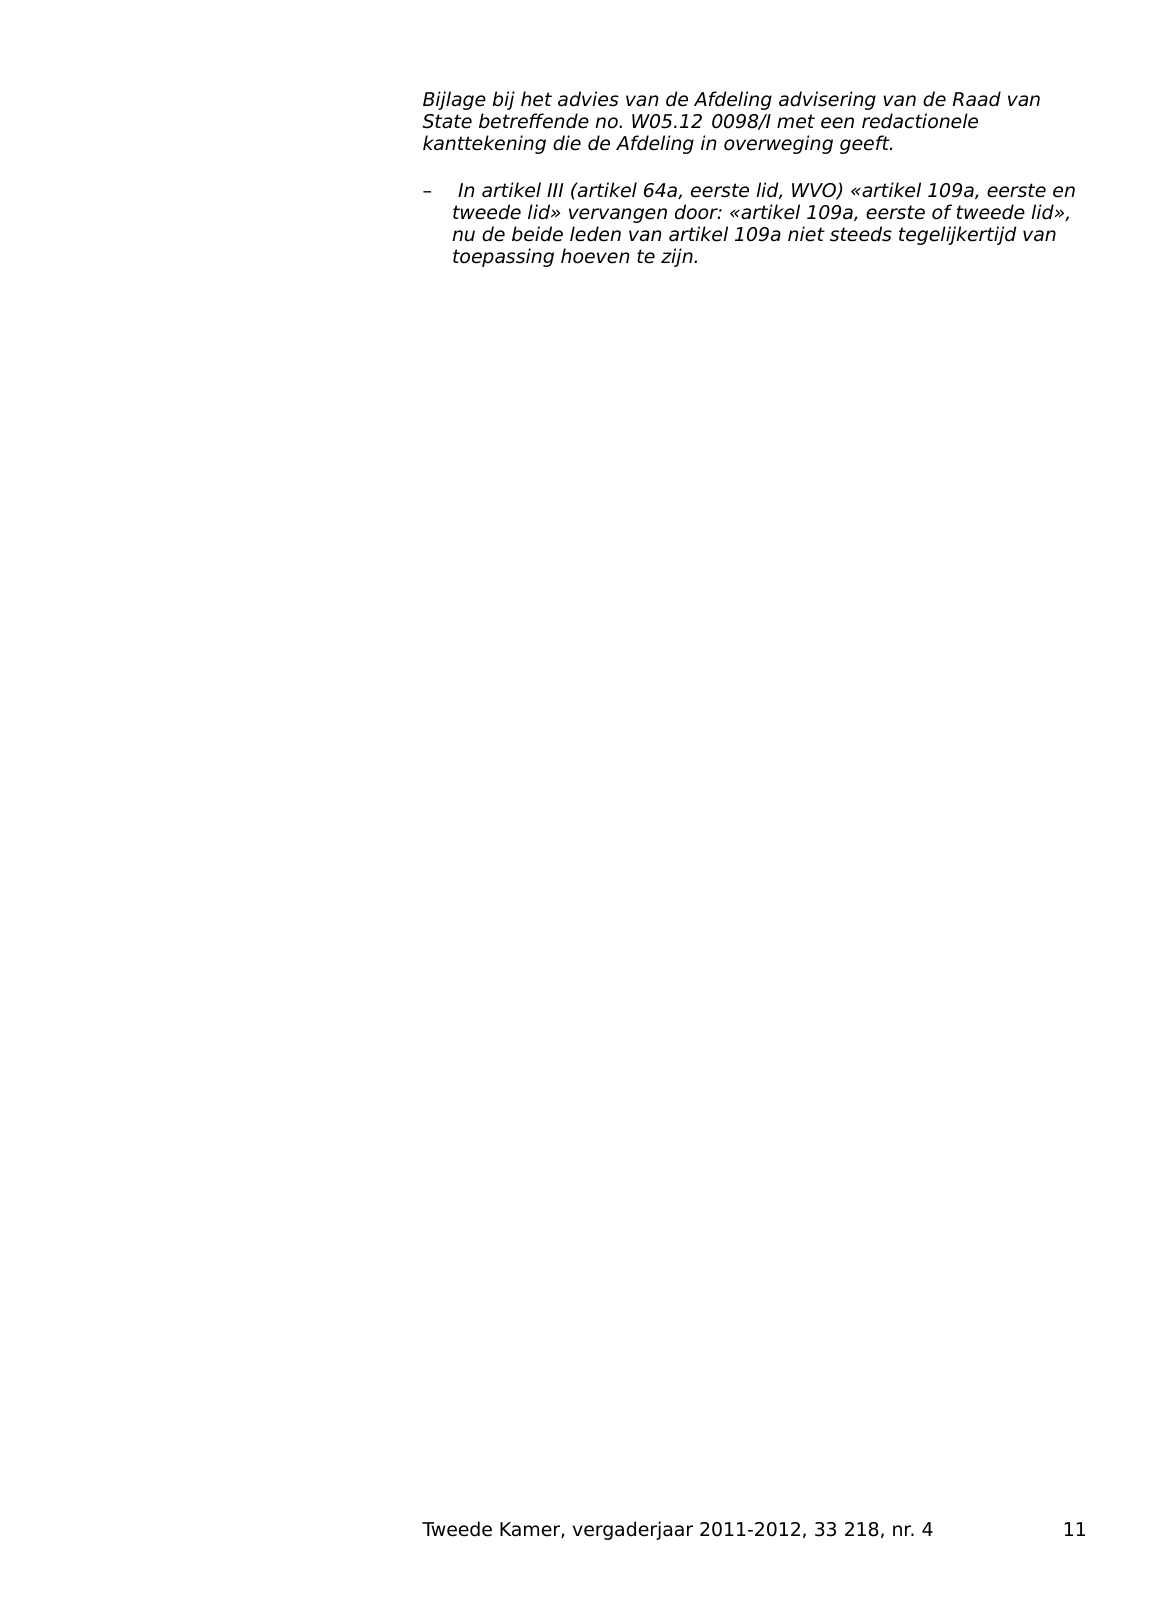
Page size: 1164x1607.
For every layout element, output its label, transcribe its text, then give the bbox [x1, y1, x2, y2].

subtitle Bijlage bij het advies van de Afdeling advisering van de Raad van State betreffende no. W05.12 0098/I met een redactionele kanttekening die de Afdeling in overweging geeft. [77, 89, 1087, 155]
text – In artikel III (artikel 64a, eerste lid, WVO) «artikel 109a, eerste en tweede lid» vervangen door: «artikel 109a, eerste of tweede lid», nu de beide leden van artikel 109a niet steeds tegelijkertijd van toepassing hoeven te zijn. [422, 180, 1087, 268]
